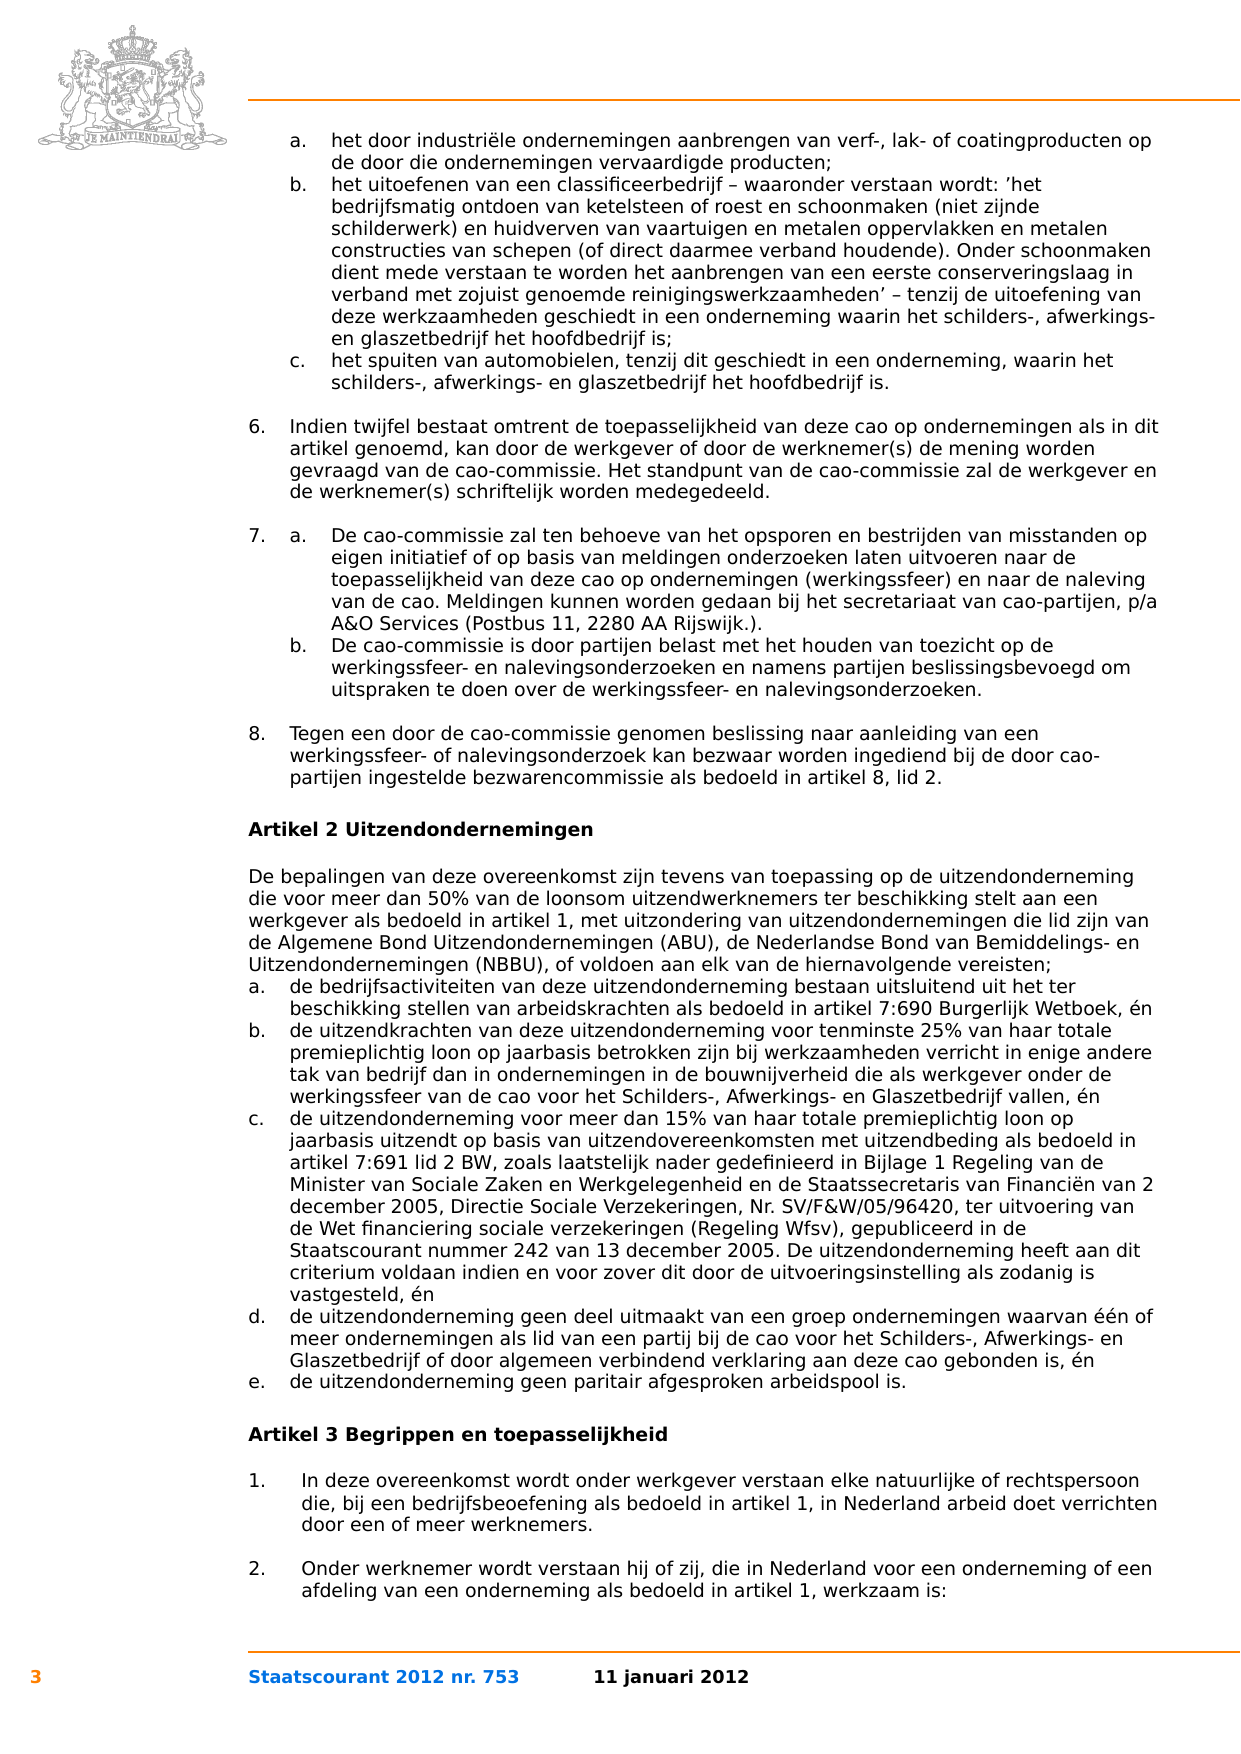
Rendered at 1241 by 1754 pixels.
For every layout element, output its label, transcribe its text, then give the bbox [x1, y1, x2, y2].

text c. de uitzendonderneming voor meer dan 15% van haar totale premieplichtig loon op jaarbasis uitzendt op basis van uitzendovereenkomsten met uitzendbeding als bedoeld in artikel 7:691 lid 2 BW, zoals laatstelijk nader gedefinieerd in Bijlage 1 Regeling van de Minister van Sociale Zaken en Werkgelegenheid en de Staatssecretaris van Financiën van 2 december 2005, Directie Sociale Verzekeringen, Nr. SV/F&W/05/96420, ter uitvoering van de Wet financiering sociale verzekeringen (Regeling Wfsv), gepubliceerd in de Staatscourant nummer 242 van 13 december 2005. De uitzendonderneming heeft aan dit criterium voldaan indien en voor zover dit door de uitvoeringsinstelling als zodanig is vastgesteld, én [248, 1108, 1163, 1306]
text b. de uitzendkrachten van deze uitzendonderneming voor tenminste 25% van haar totale premieplichtig loon op jaarbasis betrokken zijn bij werkzaamheden verricht in enige andere tak van bedrijf dan in ondernemingen in de bouwnijverheid die als werkgever onder de werkingssfeer van de cao voor het Schilders-, Afwerkings- en Glaszetbedrijf vallen, én [248, 1020, 1163, 1108]
text e. de uitzendonderneming geen paritair afgesproken arbeidspool is. [248, 1371, 1163, 1393]
text a. het door industriële ondernemingen aanbrengen van verf-, lak- of coatingproducten op de door die ondernemingen vervaardigde producten; [289, 130, 1163, 174]
text 1. In deze overeenkomst wordt onder werkgever verstaan elke natuurlijke of rechtspersoon die, bij een bedrijfsbeoefening als bedoeld in artikel 1, in Nederland arbeid doet verrichten door een of meer werknemers. [248, 1470, 1163, 1536]
text c. het spuiten van automobielen, tenzij dit geschiedt in een onderneming, waarin het schilders-, afwerkings- en glaszetbedrijf het hoofdbedrijf is. [289, 350, 1163, 394]
text 8. Tegen een door de cao-commissie genomen beslissing naar aanleiding van een werkingssfeer- of nalevingsonderzoek kan bezwaar worden ingediend bij de door cao-partijen ingestelde bezwarencommissie als bedoeld in artikel 8, lid 2. [248, 723, 1163, 789]
text b. het uitoefenen van een classificeerbedrijf – waaronder verstaan wordt: ’het bedrijfsmatig ontdoen van ketelsteen of roest en schoonmaken (niet zijnde schilderwerk) en huidverven van vaartuigen en metalen oppervlakken en metalen constructies van schepen (of direct daarmee verband houdende). Onder schoonmaken dient mede verstaan te worden het aanbrengen van een eerste conserveringslaag in verband met zojuist genoemde reinigingswerkzaamheden’ – tenzij de uitoefening van deze werkzaamheden geschiedt in een onderneming waarin het schilders-, afwerkings- en glaszetbedrijf het hoofdbedrijf is; [289, 174, 1163, 350]
text 7. a. De cao-commissie zal ten behoeve van het opsporen en bestrijden van misstanden op eigen initiatief of op basis van meldingen onderzoeken laten uitvoeren naar de toepasselijkheid van deze cao op ondernemingen (werkingssfeer) en naar de naleving van de cao. Meldingen kunnen worden gedaan bij het secretariaat van cao-partijen, p/a A&O Services (Postbus 11, 2280 AA Rijswijk.). [248, 525, 1163, 635]
subtitle Artikel 2 Uitzendondernemingen [248, 819, 1163, 841]
text 6. Indien twijfel bestaat omtrent de toepasselijkheid van deze cao op ondernemingen als in dit artikel genoemd, kan door de werkgever of door de werknemer(s) de mening worden gevraagd van de cao-commissie. Het standpunt van de cao-commissie zal de werkgever en de werknemer(s) schriftelijk worden medegedeeld. [248, 416, 1163, 503]
text d. de uitzendonderneming geen deel uitmaakt van een groep ondernemingen waarvan één of meer ondernemingen als lid van een partij bij de cao voor het Schilders-, Afwerkings- en Glaszetbedrijf of door algemeen verbindend verklaring aan deze cao gebonden is, én [248, 1306, 1163, 1371]
subtitle Artikel 3 Begrippen en toepasselijkheid [248, 1423, 1163, 1445]
text a. de bedrijfsactiviteiten van deze uitzendonderneming bestaan uitsluitend uit het ter beschikking stellen van arbeidskrachten als bedoeld in artikel 7:690 Burgerlijk Wetboek, én [248, 976, 1163, 1020]
text De bepalingen van deze overeenkomst zijn tevens van toepassing op de uitzendonderneming die voor meer dan 50% van de loonsom uitzendwerknemers ter beschikking stelt aan een werkgever als bedoeld in artikel 1, met uitzondering van uitzendondernemingen die lid zijn van de Algemene Bond Uitzendondernemingen (ABU), de Nederlandse Bond van Bemiddelings- en Uitzendondernemingen (NBBU), of voldoen aan elk van de hiernavolgende vereisten; [248, 866, 1163, 976]
picture [38, 25, 227, 150]
text b. De cao-commissie is door partijen belast met het houden van toezicht op de werkingssfeer- en nalevingsonderzoeken en namens partijen beslissingsbevoegd om uitspraken te doen over de werkingssfeer- en nalevingsonderzoeken. [289, 635, 1163, 701]
text 2. Onder werknemer wordt verstaan hij of zij, die in Nederland voor een onderneming of een afdeling van een onderneming als bedoeld in artikel 1, werkzaam is: [248, 1558, 1163, 1602]
